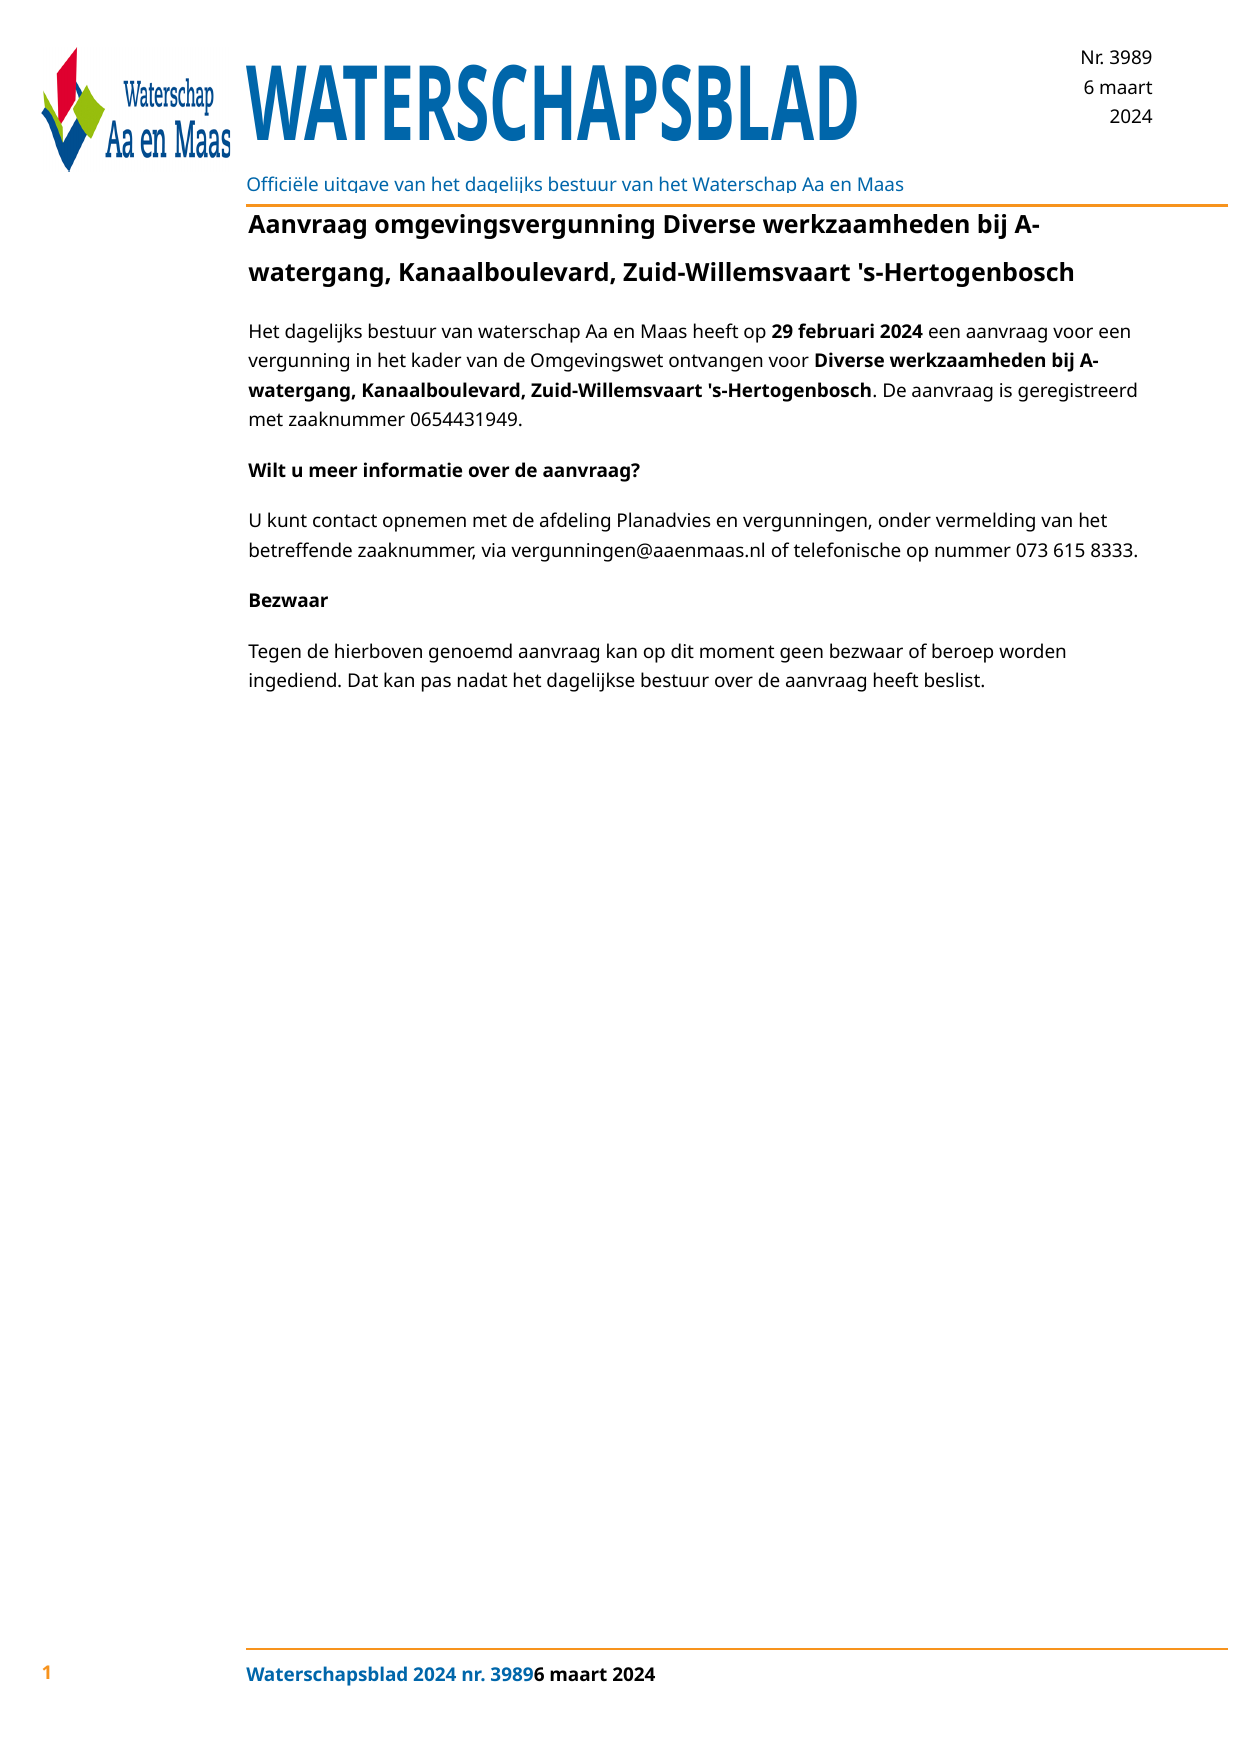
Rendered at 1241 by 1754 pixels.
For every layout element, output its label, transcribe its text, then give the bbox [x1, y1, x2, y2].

picture [41, 47, 231, 172]
text Aanvraag omgevingsvergunning Diverse werkzaamheden bij A-watergang, Kanaalboulevard, Zuid-Willemsvaart 's-Hertogenbosch [248, 207, 1152, 288]
text Wilt u meer informatie over de aanvraag? [248, 457, 1152, 483]
text Tegen de hierboven genoemd aanvraag kan op dit moment geen bezwaar of beroep worden ingediend. Dat kan pas nadat het dagelijkse bestuur over de aanvraag heeft beslist. [248, 638, 1152, 693]
text U kunt contact opnemen met de afdeling Planadvies en vergunningen, onder vermelding van het betreffende zaaknummer, via vergunningen@aaenmaas.nl of telefonische op nummer 073 615 8333. [248, 507, 1152, 563]
text Bezwaar [248, 587, 1152, 613]
text Het dagelijks bestuur van waterschap Aa en Maas heeft op 29 februari 2024 een aanvraag voor een vergunning in het kader van de Omgevingswet ontvangen voor Diverse werkzaamheden bij A-watergang, Kanaalboulevard, Zuid-Willemsvaart 's-Hertogenbosch. De aanvraag is geregistreerd met zaaknummer 0654431949. [248, 318, 1152, 432]
